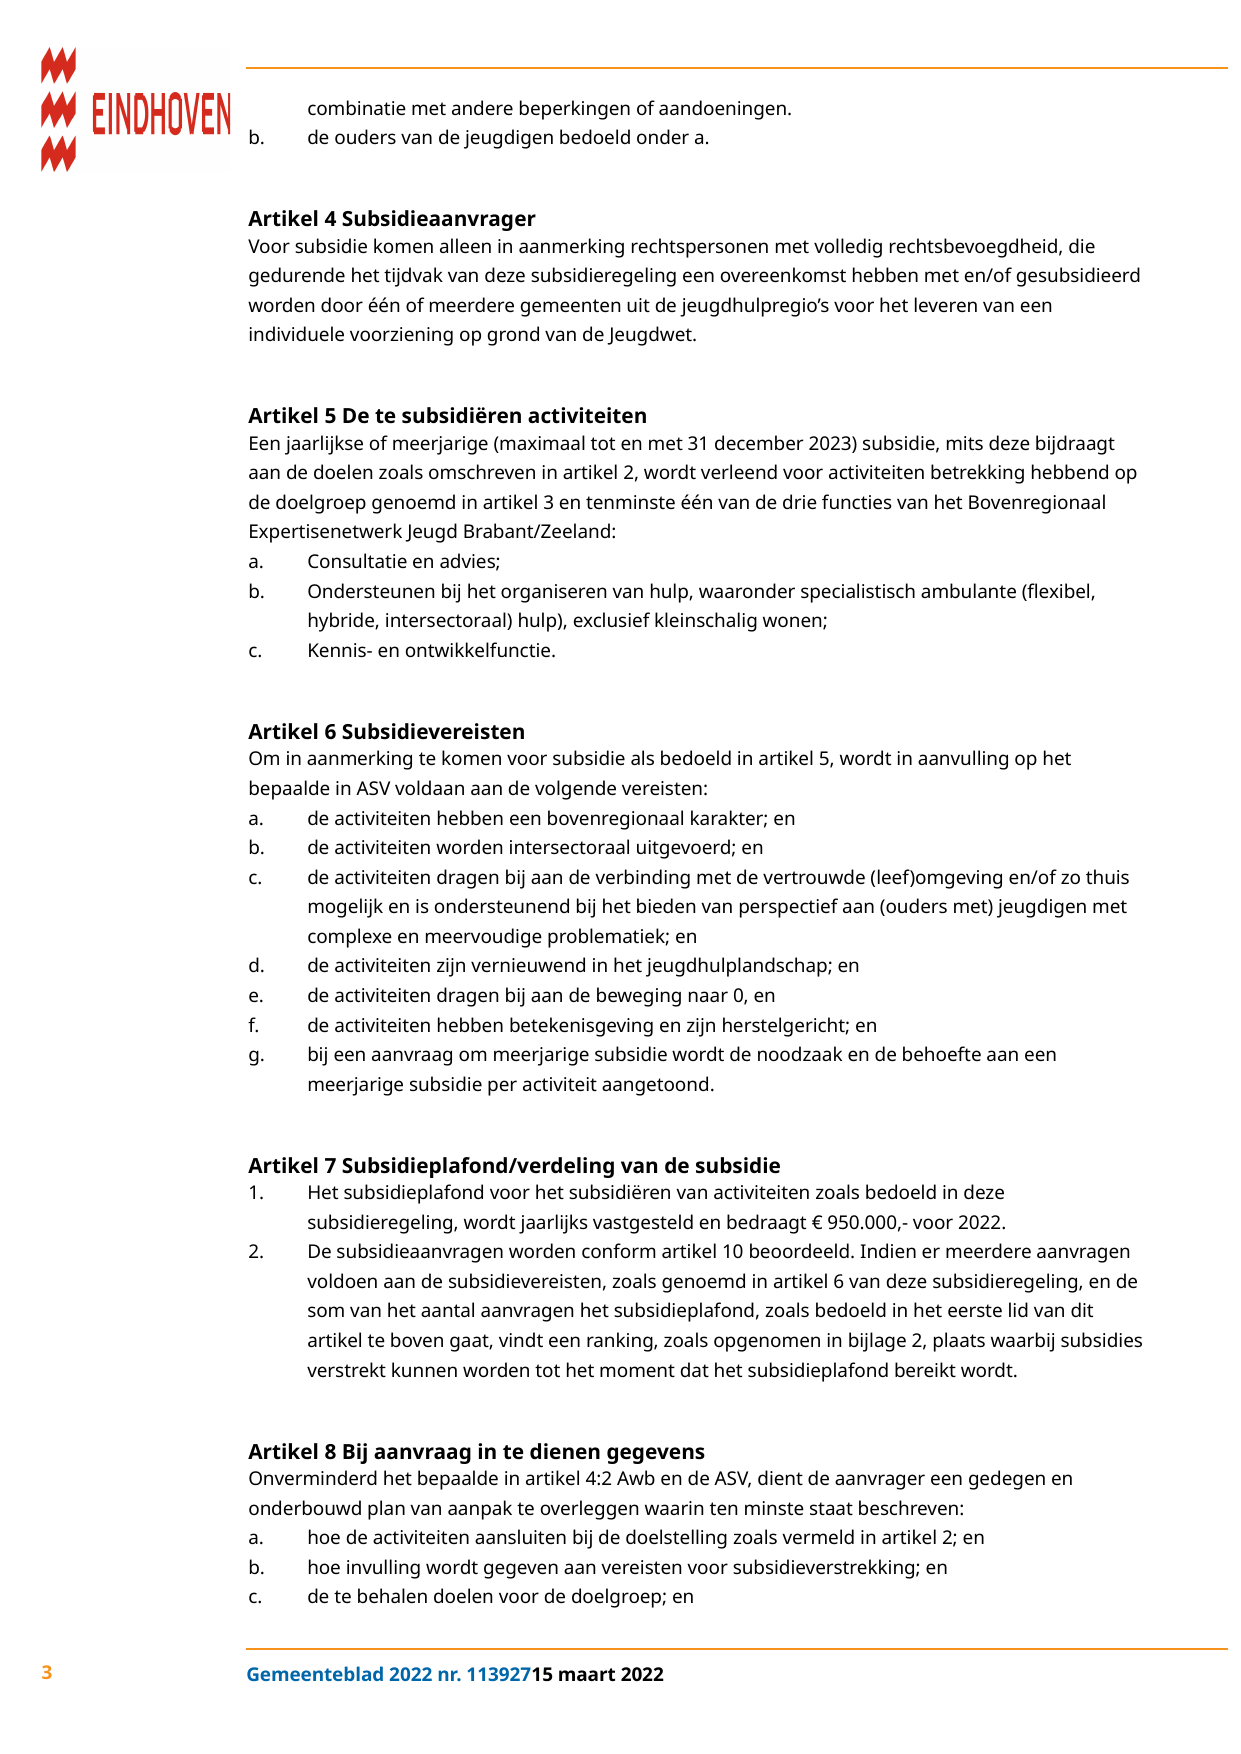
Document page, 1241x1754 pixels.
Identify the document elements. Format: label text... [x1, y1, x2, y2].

text Artikel 5 De te subsidiëren activiteiten [248, 402, 1152, 430]
list de activiteiten hebben een bovenregionaal karakter; en [248, 805, 1152, 830]
text Artikel 7 Subsidieplafond/verdeling van de subsidie [248, 1151, 1152, 1179]
list de activiteiten dragen bij aan de beweging naar 0, en [248, 982, 1152, 1008]
list de te behalen doelen voor de doelgroep; en [248, 1584, 1152, 1609]
list De subsidieaanvragen worden conform artikel 10 beoordeeld. Indien er meerdere aanvragen voldoen aan de subsidievereisten, zoals genoemd in artikel 6 van deze subsidieregeling, en de som van het aantal aanvragen het subsidieplafond, zoals bedoeld in het eerste lid van dit artikel te boven gaat, vindt een ranking, zoals opgenomen in bijlage 2, plaats waarbij subsidies verstrekt kunnen worden tot het moment dat het subsidieplafond bereikt wordt. [248, 1238, 1152, 1383]
text Artikel 8 Bij aanvraag in te dienen gegevens [248, 1437, 1152, 1465]
text Een jaarlijkse of meerjarige (maximaal tot en met 31 december 2023) subsidie, mits deze bijdraagt aan de doelen zoals omschreven in artikel 2, wordt verleend voor activiteiten betrekking hebbend op de doelgroep genoemd in artikel 3 en tenminste één van de drie functies van het Bovenregionaal Expertisenetwerk Jeugd Brabant/Zeeland: [248, 430, 1152, 544]
picture [41, 47, 231, 172]
list Kennis- en ontwikkelfunctie. [248, 637, 1152, 663]
list Consultatie en advies; [248, 548, 1152, 574]
list Het subsidieplafond voor het subsidiëren van activiteiten zoals bedoeld in deze subsidieregeling, wordt jaarlijks vastgesteld en bedraagt € 950.000,- voor 2022. [248, 1179, 1152, 1235]
list bij een aanvraag om meerjarige subsidie wordt de noodzaak en de behoefte aan een meerjarige subsidie per activiteit aangetoond. [248, 1041, 1152, 1097]
list combinatie met andere beperkingen of aandoeningen. [248, 95, 1152, 121]
list Ondersteunen bij het organiseren van hulp, waaronder specialistisch ambulante (flexibel, hybride, intersectoraal) hulp), exclusief kleinschalig wonen; [248, 578, 1152, 633]
list de activiteiten worden intersectoraal uitgevoerd; en [248, 834, 1152, 860]
list hoe de activiteiten aansluiten bij de doelstelling zoals vermeld in artikel 2; en [248, 1524, 1152, 1550]
list de activiteiten dragen bij aan de verbinding met de vertrouwde (leef)omgeving en/of zo thuis mogelijk en is ondersteunend bij het bieden van perspectief aan (ouders met) jeugdigen met complexe en meervoudige problematiek; en [248, 864, 1152, 949]
text Om in aanmerking te komen voor subsidie als bedoeld in artikel 5, wordt in aanvulling op het bepaalde in ASV voldaan aan de volgende vereisten: [248, 746, 1152, 801]
text Onverminderd het bepaalde in artikel 4:2 Awb en de ASV, dient de aanvrager een gedegen en onderbouwd plan van aanpak te overleggen waarin ten minste staat beschreven: [248, 1465, 1152, 1521]
list de activiteiten hebben betekenisgeving en zijn herstelgericht; en [248, 1012, 1152, 1037]
text Artikel 4 Subsidieaanvrager [248, 204, 1152, 233]
list hoe invulling wordt gegeven aan vereisten voor subsidieverstrekking; en [248, 1554, 1152, 1580]
text Voor subsidie komen alleen in aanmerking rechtspersonen met volledig rechtsbevoegdheid, die gedurende het tijdvak van deze subsidieregeling een overeenkomst hebben met en/of gesubsidieerd worden door één of meerdere gemeenten uit de jeugdhulpregio’s voor het leveren van een individuele voorziening op grond van de Jeugdwet. [248, 233, 1152, 347]
list de ouders van de jeugdigen bedoeld onder a. [248, 124, 1152, 150]
text Artikel 6 Subsidievereisten [248, 717, 1152, 746]
list de activiteiten zijn vernieuwend in het jeugdhulplandschap; en [248, 953, 1152, 978]
